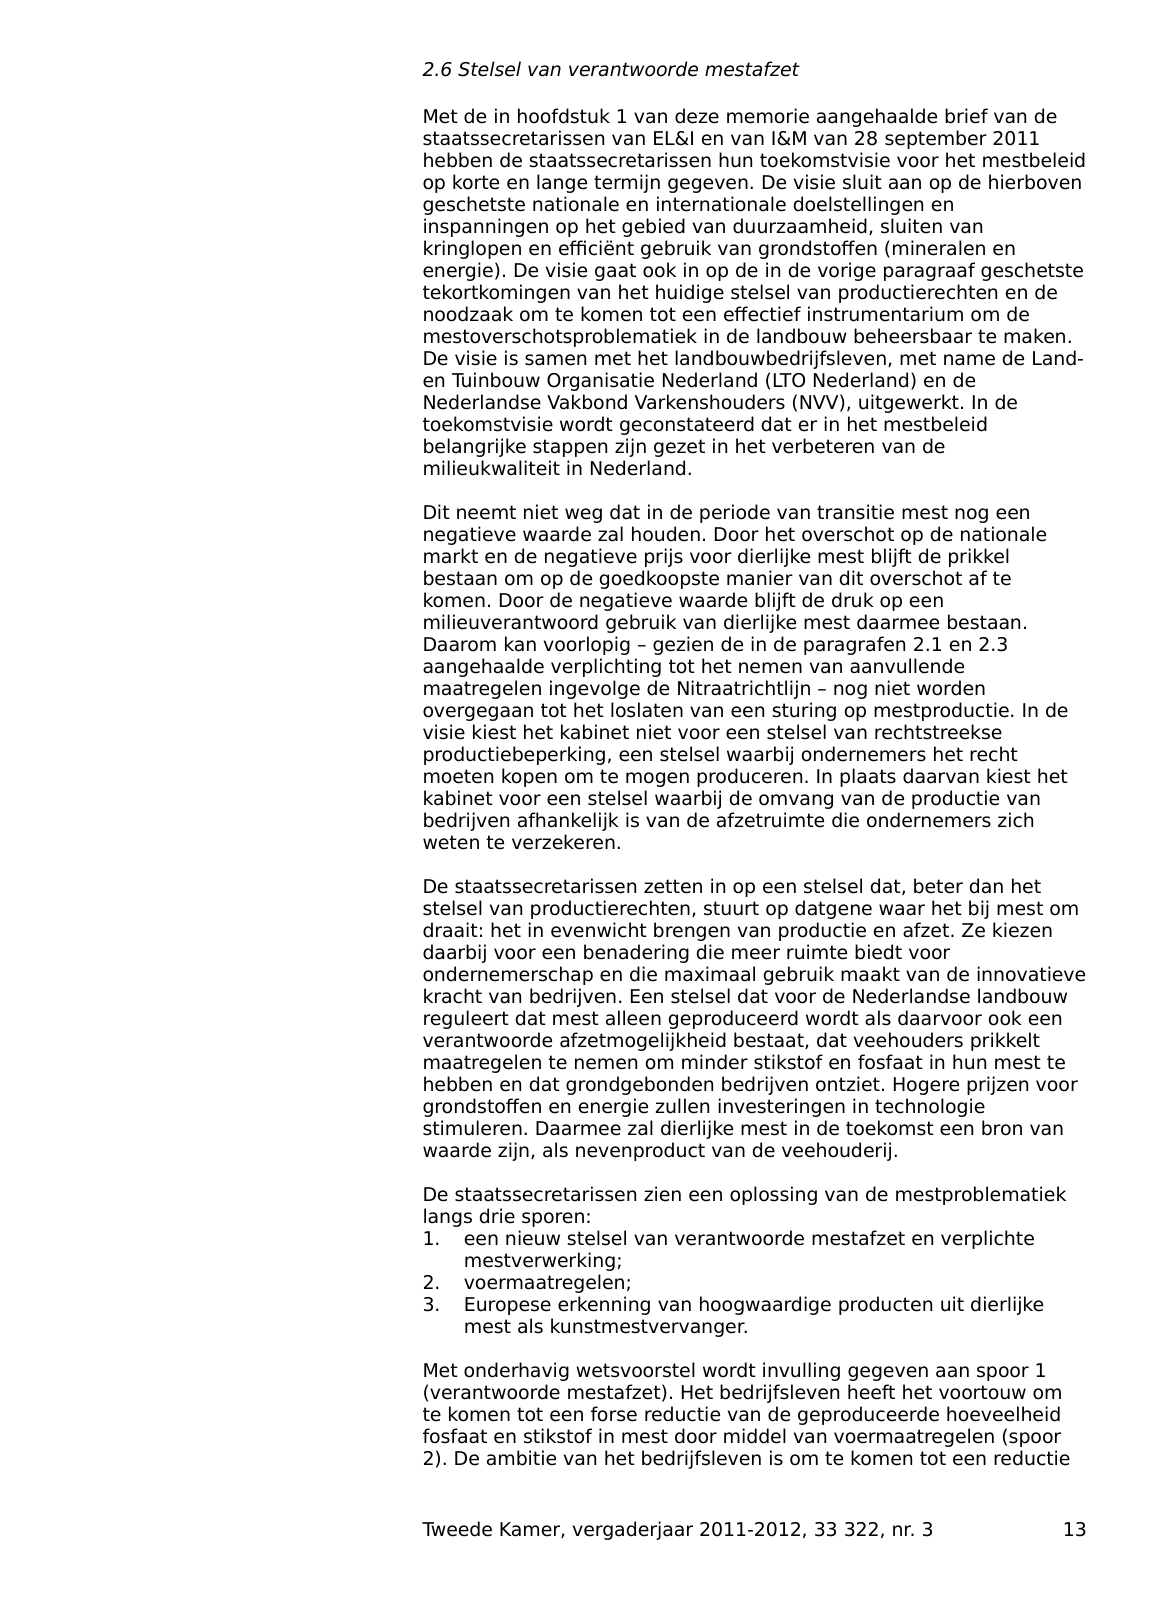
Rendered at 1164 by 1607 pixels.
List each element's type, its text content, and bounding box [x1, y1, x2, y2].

subtitle 2.6 Stelsel van verantwoorde mestafzet [422, 59, 1087, 81]
text De staatssecretarissen zien een oplossing van de mestproblematiek langs drie sporen: [422, 1184, 1087, 1228]
text De staatssecretarissen zetten in op een stelsel dat, beter dan het stelsel van productierechten, stuurt op datgene waar het bij mest om draait: het in evenwicht brengen van productie en afzet. Ze kiezen daarbij voor een benadering die meer ruimte biedt voor ondernemerschap en die maximaal gebruik maakt van de innovatieve kracht van bedrijven. Een stelsel dat voor de Nederlandse landbouw reguleert dat mest alleen geproduceerd wordt als daarvoor ook een verantwoorde afzetmogelijkheid bestaat, dat veehouders prikkelt maatregelen te nemen om minder stikstof en fosfaat in hun mest te hebben en dat grondgebonden bedrijven ontziet. Hogere prijzen voor grondstoffen en energie zullen investeringen in technologie stimuleren. Daarmee zal dierlijke mest in de toekomst een bron van waarde zijn, als nevenproduct van de veehouderij. [422, 876, 1087, 1161]
text Met de in hoofdstuk 1 van deze memorie aangehaalde brief van de staatssecretarissen van EL&I en van I&M van 28 september 2011 hebben de staatssecretarissen hun toekomstvisie voor het mestbeleid op korte en lange termijn gegeven. De visie sluit aan op de hierboven geschetste nationale en internationale doelstellingen en inspanningen op het gebied van duurzaamheid, sluiten van kringlopen en efficiënt gebruik van grondstoffen (mineralen en energie). De visie gaat ook in op de in de vorige paragraaf geschetste tekortkomingen van het huidige stelsel van productierechten en de noodzaak om te komen tot een effectief instrumentarium om de mestoverschotsproblematiek in de landbouw beheersbaar te maken. De visie is samen met het landbouwbedrijfsleven, met name de Land- en Tuinbouw Organisatie Nederland (LTO Nederland) en de Nederlandse Vakbond Varkenshouders (NVV), uitgewerkt. In de toekomstvisie wordt geconstateerd dat er in het mestbeleid belangrijke stappen zijn gezet in het verbeteren van de milieukwaliteit in Nederland. [422, 106, 1087, 480]
text Dit neemt niet weg dat in de periode van transitie mest nog een negatieve waarde zal houden. Door het overschot op de nationale markt en de negatieve prijs voor dierlijke mest blijft de prikkel bestaan om op de goedkoopste manier van dit overschot af te komen. Door de negatieve waarde blijft de druk op een milieuverantwoord gebruik van dierlijke mest daarmee bestaan. Daarom kan voorlopig – gezien de in de paragrafen 2.1 en 2.3 aangehaalde verplichting tot het nemen van aanvullende maatregelen ingevolge de Nitraatrichtlijn – nog niet worden overgegaan tot het loslaten van een sturing op mestproductie. In de visie kiest het kabinet niet voor een stelsel van rechtstreekse productiebeperking, een stelsel waarbij ondernemers het recht moeten kopen om te mogen produceren. In plaats daarvan kiest het kabinet voor een stelsel waarbij de omvang van de productie van bedrijven afhankelijk is van de afzetruimte die ondernemers zich weten te verzekeren. [422, 502, 1087, 853]
text 1. een nieuw stelsel van verantwoorde mestafzet en verplichte mestverwerking; [422, 1228, 1087, 1272]
text Met onderhavig wetsvoorstel wordt invulling gegeven aan spoor 1 (verantwoorde mestafzet). Het bedrijfsleven heeft het voortouw om te komen tot een forse reductie van de geproduceerde hoeveelheid fosfaat en stikstof in mest door middel van voermaatregelen (spoor 2). De ambitie van het bedrijfsleven is om te komen tot een reductie [422, 1360, 1087, 1469]
text 3. Europese erkenning van hoogwaardige producten uit dierlijke mest als kunstmestvervanger. [422, 1293, 1087, 1337]
text 2. voermaatregelen; [422, 1272, 1087, 1293]
